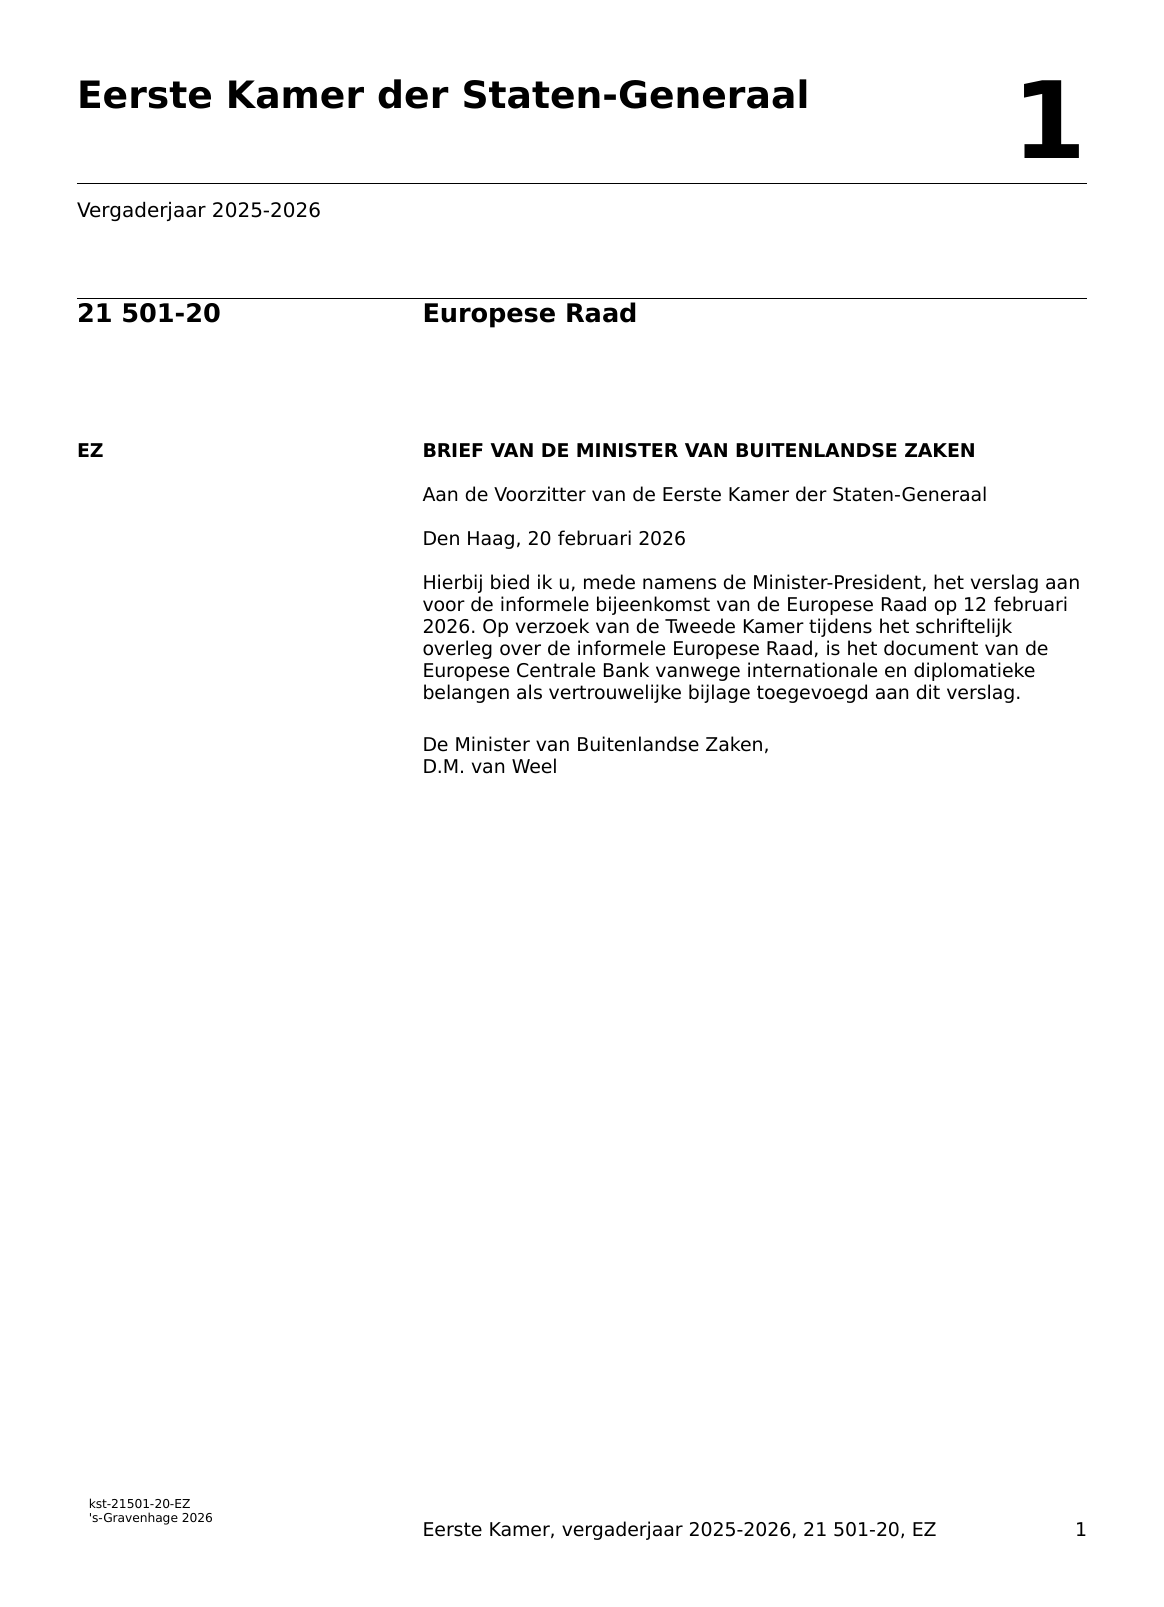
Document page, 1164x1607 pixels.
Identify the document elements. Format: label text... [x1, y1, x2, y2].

subtitle 21 501-20 Europese Raad [77, 299, 1087, 329]
text Aan de Voorzitter van de Eerste Kamer der Staten-Generaal [422, 484, 1087, 506]
text De Minister van Buitenlandse Zaken, D.M. van Weel [422, 734, 1087, 778]
table_header 1 [886, 59, 1087, 183]
text 's-Gravenhage 2026 [88, 1511, 323, 1525]
text Den Haag, 20 februari 2026 [422, 528, 1087, 550]
table_header Eerste Kamer der Staten-Generaal [77, 59, 886, 183]
text kst-21501-20-EZ [88, 1497, 323, 1511]
text Hierbij bied ik u, mede namens de Minister-President, het verslag aan voor de informele bijeenkomst van de Europese Raad op 12 februari 2026. Op verzoek van de Tweede Kamer tijdens het schriftelijk overleg over de informele Europese Raad, is het document van de Europese Centrale Bank vanwege internationale en diplomatieke belangen als vertrouwelijke bijlage toegevoegd aan dit verslag. [422, 572, 1087, 704]
table_cell Vergaderjaar 2025-2026 [77, 184, 1087, 298]
subtitle EZ BRIEF VAN DE MINISTER VAN BUITENLANDSE ZAKEN [77, 440, 1087, 462]
